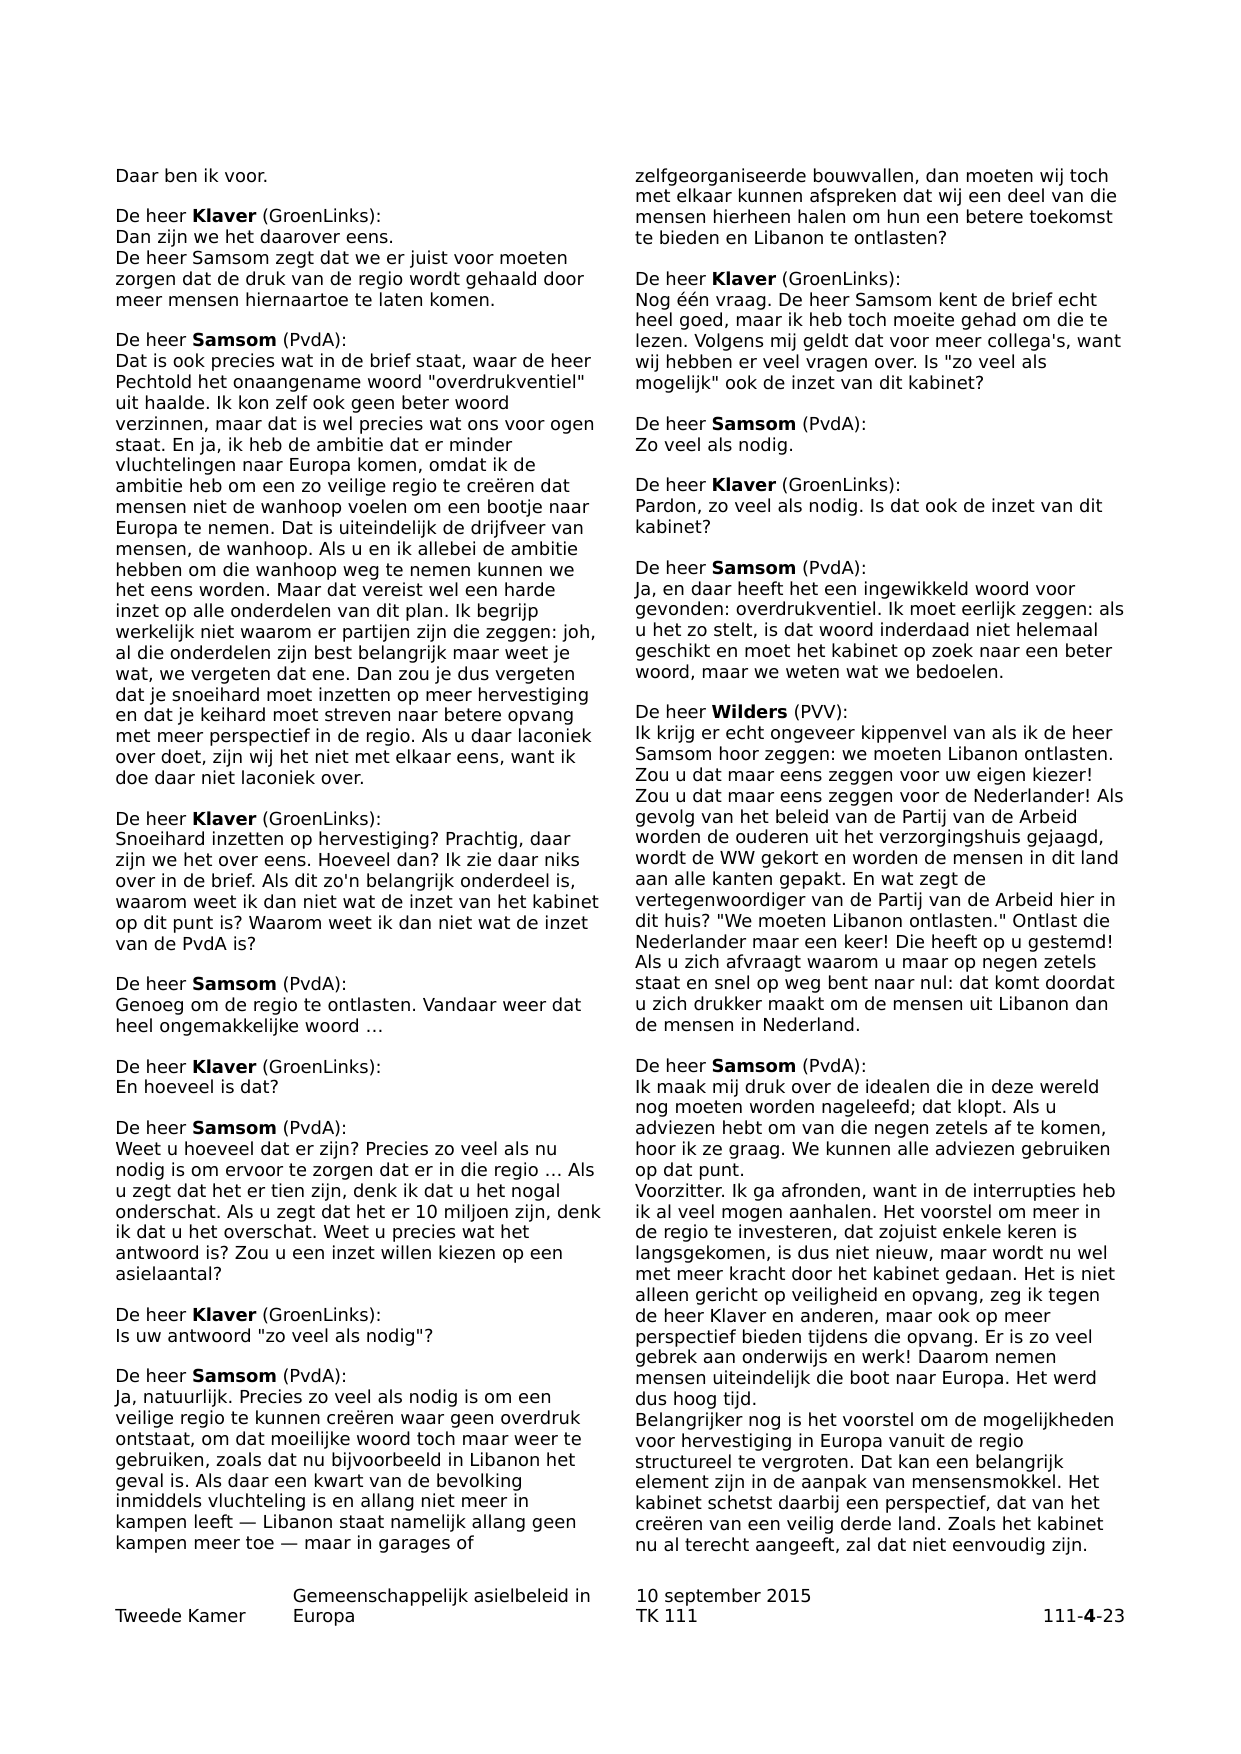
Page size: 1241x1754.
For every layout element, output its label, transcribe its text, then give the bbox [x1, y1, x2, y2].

text Ik krijg er echt ongeveer kippenvel van als ik de heer Samsom hoor zeggen: we moeten Libanon ontlasten. Zou u dat maar eens zeggen voor uw eigen kiezer! Zou u dat maar eens zeggen voor de Nederlander! Als gevolg van het beleid van de Partij van de Arbeid worden de ouderen uit het verzorgingshuis gejaagd, wordt de WW gekort en worden de mensen in dit land aan alle kanten gepakt. En wat zegt de vertegenwoordiger van de Partij van de Arbeid hier in dit huis? "We moeten Libanon ontlasten." Ontlast die Nederlander maar een keer! Die heeft op u gestemd! Als u zich afvraagt waarom u maar op negen zetels staat en snel op weg bent naar nul: dat komt doordat u zich drukker maakt om de mensen uit Libanon dan de mensen in Nederland. [635, 723, 1125, 1036]
text De heer Klaver (GroenLinks): [115, 808, 605, 829]
text zelfgeorganiseerde bouwvallen, dan moeten wij toch met elkaar kunnen afspreken dat wij een deel van die mensen hierheen halen om hun een betere toekomst te bieden en Libanon te ontlasten? [635, 165, 1125, 249]
text Ik maak mij druk over de idealen die in deze wereld nog moeten worden nageleefd; dat klopt. Als u adviezen hebt om van die negen zetels af te komen, hoor ik ze graag. We kunnen alle adviezen gebruiken op dat punt. [635, 1076, 1125, 1181]
text De heer Samsom (PvdA): [635, 1056, 1125, 1076]
text En hoeveel is dat? [115, 1077, 605, 1098]
text De heer Wilders (PVV): [635, 702, 1125, 723]
text De heer Klaver (GroenLinks): [635, 269, 1125, 289]
text De heer Klaver (GroenLinks): [635, 475, 1125, 496]
text Dan zijn we het daarover eens. [115, 227, 605, 248]
text De heer Samsom (PvdA): [115, 1366, 605, 1387]
text Genoeg om de regio te ontlasten. Vandaar weer dat heel ongemakkelijke woord … [115, 995, 605, 1037]
text Is uw antwoord "zo veel als nodig"? [115, 1325, 605, 1346]
text Weet u hoeveel dat er zijn? Precies zo veel als nu nodig is om ervoor te zorgen dat er in die regio … Als u zegt dat het er tien zijn, denk ik dat u het nogal onderschat. Als u zegt dat het er 10 miljoen zijn, denk ik dat u het overschat. Weet u precies wat het antwoord is? Zou u een inzet willen kiezen op een asielaantal? [115, 1139, 605, 1285]
text Nog één vraag. De heer Samsom kent de brief echt heel goed, maar ik heb toch moeite gehad om die te lezen. Volgens mij geldt dat voor meer collega's, want wij hebben er veel vragen over. Is "zo veel als mogelijk" ook de inzet van dit kabinet? [635, 289, 1125, 393]
text Daar ben ik voor. [115, 165, 605, 186]
text De heer Samsom (PvdA): [115, 330, 605, 351]
text De heer Samsom (PvdA): [115, 1118, 605, 1139]
text Belangrijker nog is het voorstel om de mogelijkheden voor hervestiging in Europa vanuit de regio structureel te vergroten. Dat kan een belangrijk element zijn in de aanpak van mensensmokkel. Het kabinet schetst daarbij een perspectief, dat van het creëren van een veilig derde land. Zoals het kabinet nu al terecht aangeeft, zal dat niet eenvoudig zijn. [635, 1410, 1125, 1556]
text Ja, en daar heeft het een ingewikkeld woord voor gevonden: overdrukventiel. Ik moet eerlijk zeggen: als u het zo stelt, is dat woord inderdaad niet helemaal geschikt en moet het kabinet op zoek naar een beter woord, maar we weten wat we bedoelen. [635, 578, 1125, 682]
text Pardon, zo veel als nodig. Is dat ook de inzet van dit kabinet? [635, 496, 1125, 537]
text De heer Samsom (PvdA): [115, 974, 605, 995]
text De heer Klaver (GroenLinks): [115, 1305, 605, 1325]
text De heer Klaver (GroenLinks): [115, 1057, 605, 1077]
text De heer Klaver (GroenLinks): [115, 206, 605, 227]
text Zo veel als nodig. [635, 434, 1125, 455]
text Ja, natuurlijk. Precies zo veel als nodig is om een veilige regio te kunnen creëren waar geen overdruk ontstaat, om dat moeilijke woord toch maar weer te gebruiken, zoals dat nu bijvoorbeeld in Libanon het geval is. Als daar een kwart van de bevolking inmiddels vluchteling is en allang niet meer in kampen leeft — Libanon staat namelijk allang geen kampen meer toe — maar in garages of [115, 1387, 605, 1554]
text De heer Samsom (PvdA): [635, 413, 1125, 434]
text Voorzitter. Ik ga afronden, want in de interrupties heb ik al veel mogen aanhalen. Het voorstel om meer in de regio te investeren, dat zojuist enkele keren is langsgekomen, is dus niet nieuw, maar wordt nu wel met meer kracht door het kabinet gedaan. Het is niet alleen gericht op veiligheid en opvang, zeg ik tegen de heer Klaver en anderen, maar ook op meer perspectief bieden tijdens die opvang. Er is zo veel gebrek aan onderwijs en werk! Daarom nemen mensen uiteindelijk die boot naar Europa. Het werd dus hoog tijd. [635, 1181, 1125, 1410]
text Snoeihard inzetten op hervestiging? Prachtig, daar zijn we het over eens. Hoeveel dan? Ik zie daar niks over in de brief. Als dit zo'n belangrijk onderdeel is, waarom weet ik dan niet wat de inzet van het kabinet op dit punt is? Waarom weet ik dan niet wat de inzet van de PvdA is? [115, 829, 605, 954]
text Dat is ook precies wat in de brief staat, waar de heer Pechtold het onaangename woord "overdrukventiel" uit haalde. Ik kon zelf ook geen beter woord verzinnen, maar dat is wel precies wat ons voor ogen staat. En ja, ik heb de ambitie dat er minder vluchtelingen naar Europa komen, omdat ik de ambitie heb om een zo veilige regio te creëren dat mensen niet de wanhoop voelen om een bootje naar Europa te nemen. Dat is uiteindelijk de drijfveer van mensen, de wanhoop. Als u en ik allebei de ambitie hebben om die wanhoop weg te nemen kunnen we het eens worden. Maar dat vereist wel een harde inzet op alle onderdelen van dit plan. Ik begrijp werkelijk niet waarom er partijen zijn die zeggen: joh, al die onderdelen zijn best belangrijk maar weet je wat, we vergeten dat ene. Dan zou je dus vergeten dat je snoeihard moet inzetten op meer hervestiging en dat je keihard moet streven naar betere opvang met meer perspectief in de regio. Als u daar laconiek over doet, zijn wij het niet met elkaar eens, want ik doe daar niet laconiek over. [115, 351, 605, 788]
text De heer Samsom zegt dat we er juist voor moeten zorgen dat de druk van de regio wordt gehaald door meer mensen hiernaartoe te laten komen. [115, 248, 605, 310]
text De heer Samsom (PvdA): [635, 557, 1125, 578]
